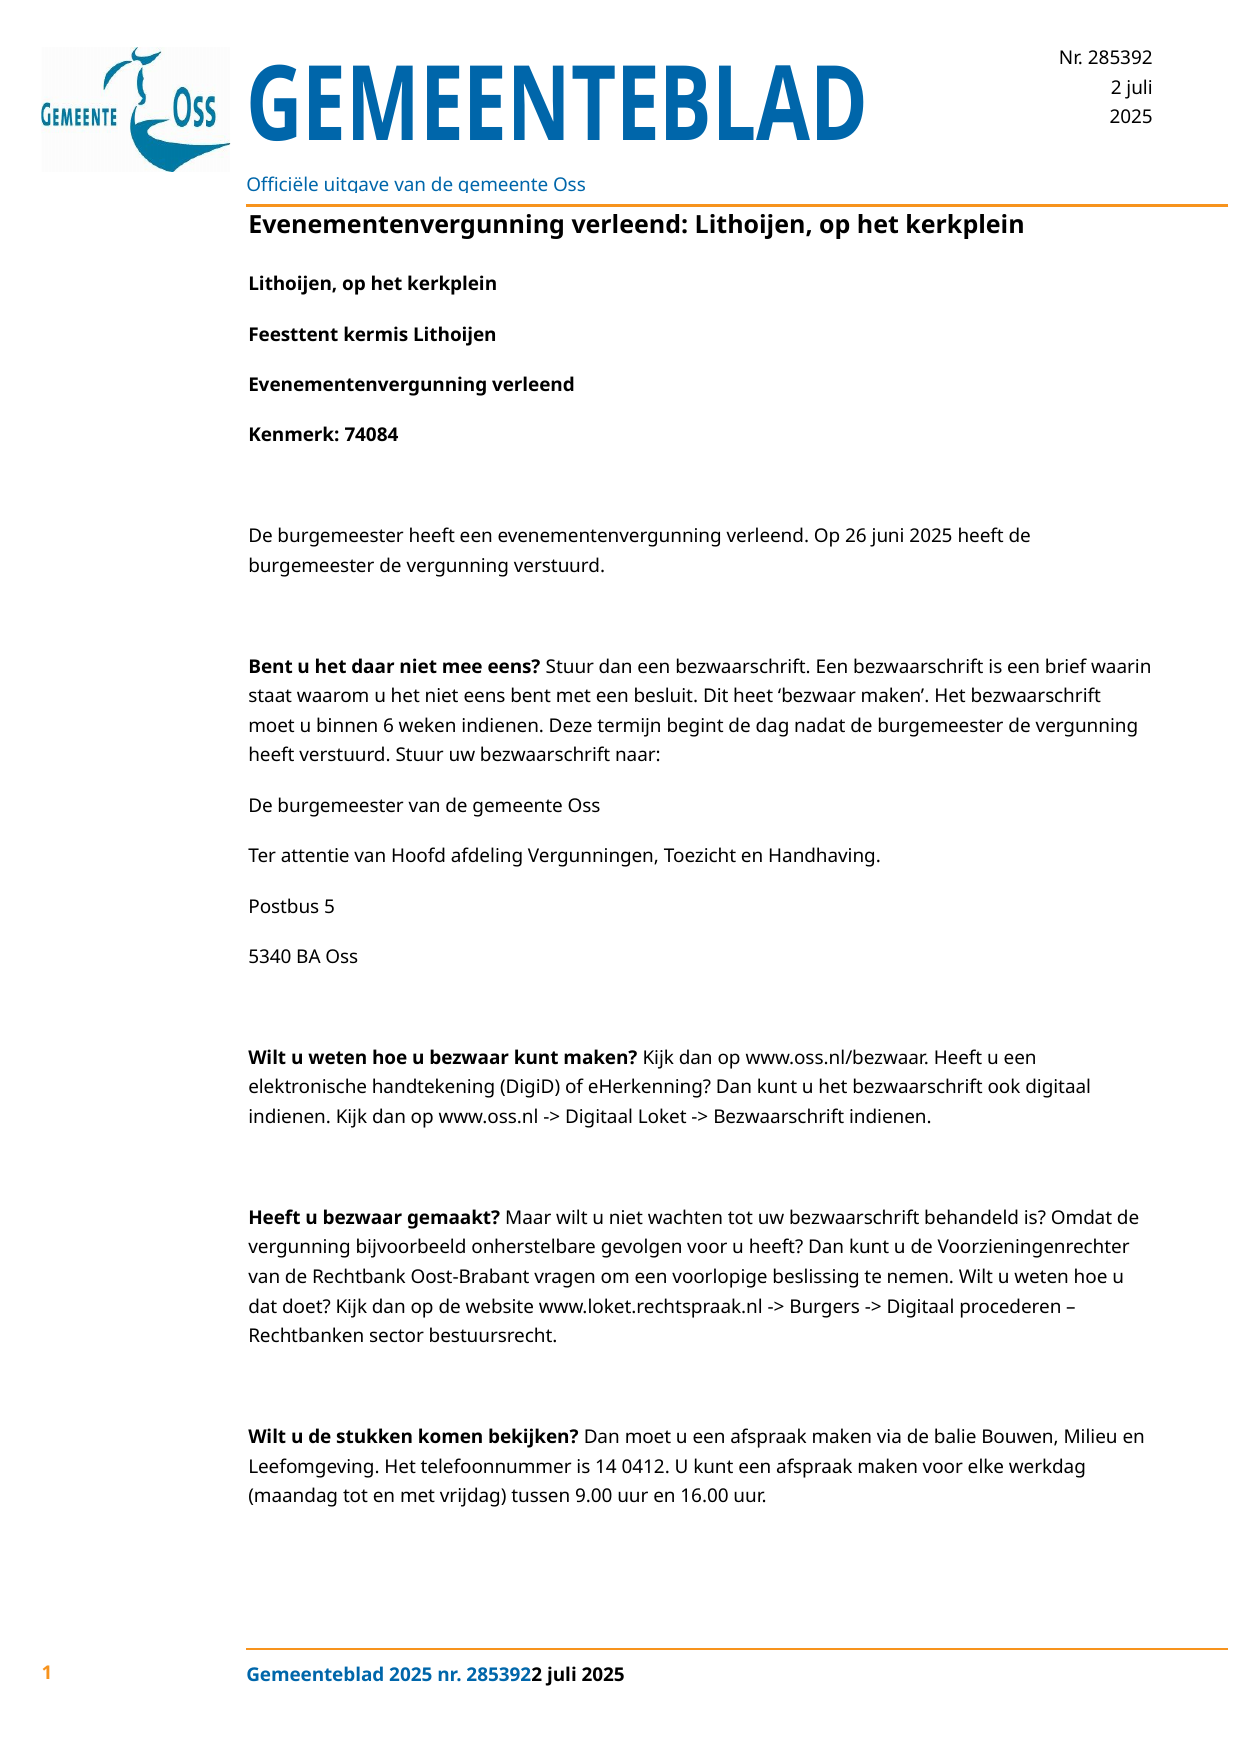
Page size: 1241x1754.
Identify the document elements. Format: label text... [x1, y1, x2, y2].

text Postbus 5 [248, 893, 1152, 918]
text Bent u het daar niet mee eens? Stuur dan een bezwaarschrift. Een bezwaarschrift is een brief waarin staat waarom u het niet eens bent met een besluit. Dit heet ‘bezwaar maken’. Het bezwaarschrift moet u binnen 6 weken indienen. Deze termijn begint de dag nadat de burgemeester de vergunning heeft verstuurd. Stuur uw bezwaarschrift naar: [248, 653, 1152, 767]
text Kenmerk: 74084 [248, 422, 1152, 447]
text Ter attentie van Hoofd afdeling Vergunningen, Toezicht en Handhaving. [248, 842, 1152, 868]
text Wilt u de stukken komen bekijken? Dan moet u een afspraak maken via de balie Bouwen, Milieu en Leefomgeving. Het telefoonnummer is 14 0412. U kunt een afspraak maken voor elke werkdag (maandag tot en met vrijdag) tussen 9.00 uur en 16.00 uur. [248, 1423, 1152, 1508]
text Lithoijen, op het kerkplein [248, 270, 1152, 296]
text Feesttent kermis Lithoijen [248, 321, 1152, 346]
text De burgemeester van de gemeente Oss [248, 792, 1152, 818]
picture [41, 47, 231, 172]
text 5340 BA Oss [248, 943, 1152, 969]
text De burgemeester heeft een evenementenvergunning verleend. Op 26 juni 2025 heeft de burgemeester de vergunning verstuurd. [248, 522, 1152, 578]
text Heeft u bezwaar gemaakt? Maar wilt u niet wachten tot uw bezwaarschrift behandeld is? Omdat de vergunning bijvoorbeeld onherstelbare gevolgen voor u heeft? Dan kunt u de Voorzieningenrechter van de Rechtbank Oost-Brabant vragen om een voorlopige beslissing te nemen. Wilt u weten hoe u dat doet? Kijk dan op de website www.loket.rechtspraak.nl -> Burgers -> Digitaal procederen – Rechtbanken sector bestuursrecht. [248, 1204, 1152, 1348]
text Wilt u weten hoe u bezwaar kunt maken? Kijk dan op www.oss.nl/bezwaar. Heeft u een elektronische handtekening (DigiD) of eHerkenning? Dan kunt u het bezwaarschrift ook digitaal indienen. Kijk dan op www.oss.nl -> Digitaal Loket -> Bezwaarschrift indienen. [248, 1044, 1152, 1129]
text Evenementenvergunning verleend [248, 371, 1152, 397]
text Evenementenvergunning verleend: Lithoijen, op het kerkplein [248, 207, 1152, 241]
